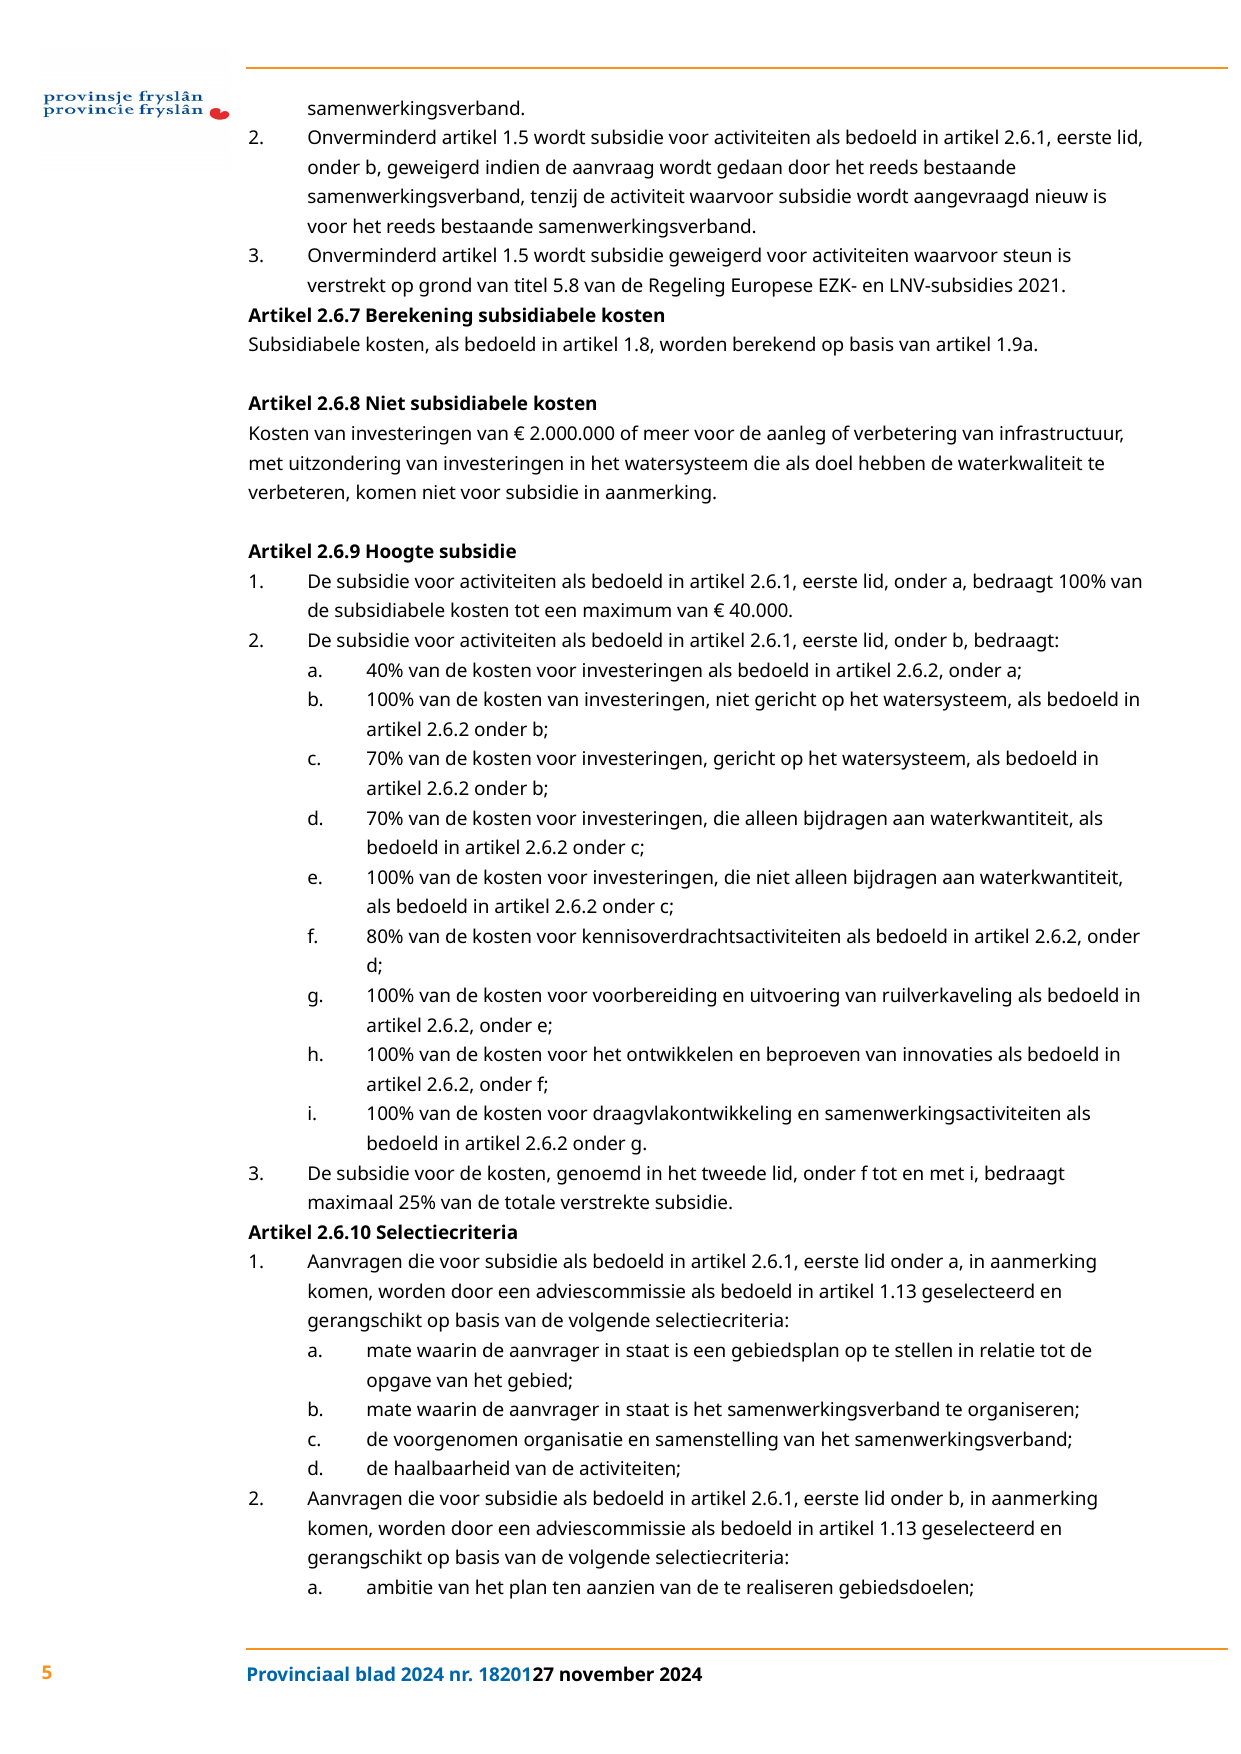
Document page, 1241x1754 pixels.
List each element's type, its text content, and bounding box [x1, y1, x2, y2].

list samenwerkingsverband. [248, 95, 1152, 121]
list mate waarin de aanvrager in staat is het samenwerkingsverband te organiseren; [307, 1396, 1152, 1422]
list 70% van de kosten voor investeringen, gericht op het watersysteem, als bedoeld in artikel 2.6.2 onder b; [307, 746, 1152, 801]
list De subsidie voor activiteiten als bedoeld in artikel 2.6.1, eerste lid, onder b, bedraagt: [248, 627, 1152, 653]
list De subsidie voor activiteiten als bedoeld in artikel 2.6.1, eerste lid, onder a, bedraagt 100% van de subsidiabele kosten tot een maximum van € 40.000. [248, 568, 1152, 623]
text Artikel 2.6.10 Selectiecriteria [248, 1219, 1152, 1245]
list Onverminderd artikel 1.5 wordt subsidie voor activiteiten als bedoeld in artikel 2.6.1, eerste lid, onder b, geweigerd indien de aanvraag wordt gedaan door het reeds bestaande samenwerkingsverband, tenzij de activiteit waarvoor subsidie wordt aangevraagd nieuw is voor het reeds bestaande samenwerkingsverband. [248, 124, 1152, 239]
text Artikel 2.6.7 Berekening subsidiabele kosten [248, 302, 1152, 328]
list 100% van de kosten voor investeringen, die niet alleen bijdragen aan waterkwantiteit, als bedoeld in artikel 2.6.2 onder c; [307, 864, 1152, 919]
text Artikel 2.6.8 Niet subsidiabele kosten [248, 391, 1152, 416]
list de haalbaarheid van de activiteiten; [307, 1456, 1152, 1481]
list Aanvragen die voor subsidie als bedoeld in artikel 2.6.1, eerste lid onder b, in aanmerking komen, worden door een adviescommissie als bedoeld in artikel 1.13 geselecteerd en gerangschikt op basis van de volgende selectiecriteria: [248, 1485, 1152, 1570]
text Kosten van investeringen van € 2.000.000 of meer voor de aanleg of verbetering van infrastructuur, met uitzondering van investeringen in het watersysteem die als doel hebben de waterkwaliteit te verbeteren, komen niet voor subsidie in aanmerking. [248, 420, 1152, 505]
list 40% van de kosten voor investeringen als bedoeld in artikel 2.6.2, onder a; [307, 657, 1152, 683]
list ambitie van het plan ten aanzien van de te realiseren gebiedsdoelen; [307, 1574, 1152, 1600]
list 100% van de kosten voor voorbereiding en uitvoering van ruilverkaveling als bedoeld in artikel 2.6.2, onder e; [307, 982, 1152, 1038]
list 100% van de kosten van investeringen, niet gericht op het watersysteem, als bedoeld in artikel 2.6.2 onder b; [307, 686, 1152, 742]
list de voorgenomen organisatie en samenstelling van het samenwerkingsverband; [307, 1426, 1152, 1452]
picture [41, 47, 231, 172]
list 100% van de kosten voor draagvlakontwikkeling en samenwerkingsactiviteiten als bedoeld in artikel 2.6.2 onder g. [307, 1101, 1152, 1156]
list 80% van de kosten voor kennisoverdrachtsactiviteiten als bedoeld in artikel 2.6.2, onder d; [307, 923, 1152, 978]
text Subsidiabele kosten, als bedoeld in artikel 1.8, worden berekend op basis van artikel 1.9a. [248, 331, 1152, 357]
list Aanvragen die voor subsidie als bedoeld in artikel 2.6.1, eerste lid onder a, in aanmerking komen, worden door een adviescommissie als bedoeld in artikel 1.13 geselecteerd en gerangschikt op basis van de volgende selectiecriteria: [248, 1248, 1152, 1333]
text Artikel 2.6.9 Hoogte subsidie [248, 538, 1152, 564]
list De subsidie voor de kosten, genoemd in het tweede lid, onder f tot en met i, bedraagt maximaal 25% van de totale verstrekte subsidie. [248, 1160, 1152, 1215]
list mate waarin de aanvrager in staat is een gebiedsplan op te stellen in relatie tot de opgave van het gebied; [307, 1337, 1152, 1393]
list 70% van de kosten voor investeringen, die alleen bijdragen aan waterkwantiteit, als bedoeld in artikel 2.6.2 onder c; [307, 805, 1152, 860]
list Onverminderd artikel 1.5 wordt subsidie geweigerd voor activiteiten waarvoor steun is verstrekt op grond van titel 5.8 van de Regeling Europese EZK- en LNV-subsidies 2021. [248, 243, 1152, 298]
list 100% van de kosten voor het ontwikkelen en beproeven van innovaties als bedoeld in artikel 2.6.2, onder f; [307, 1041, 1152, 1097]
